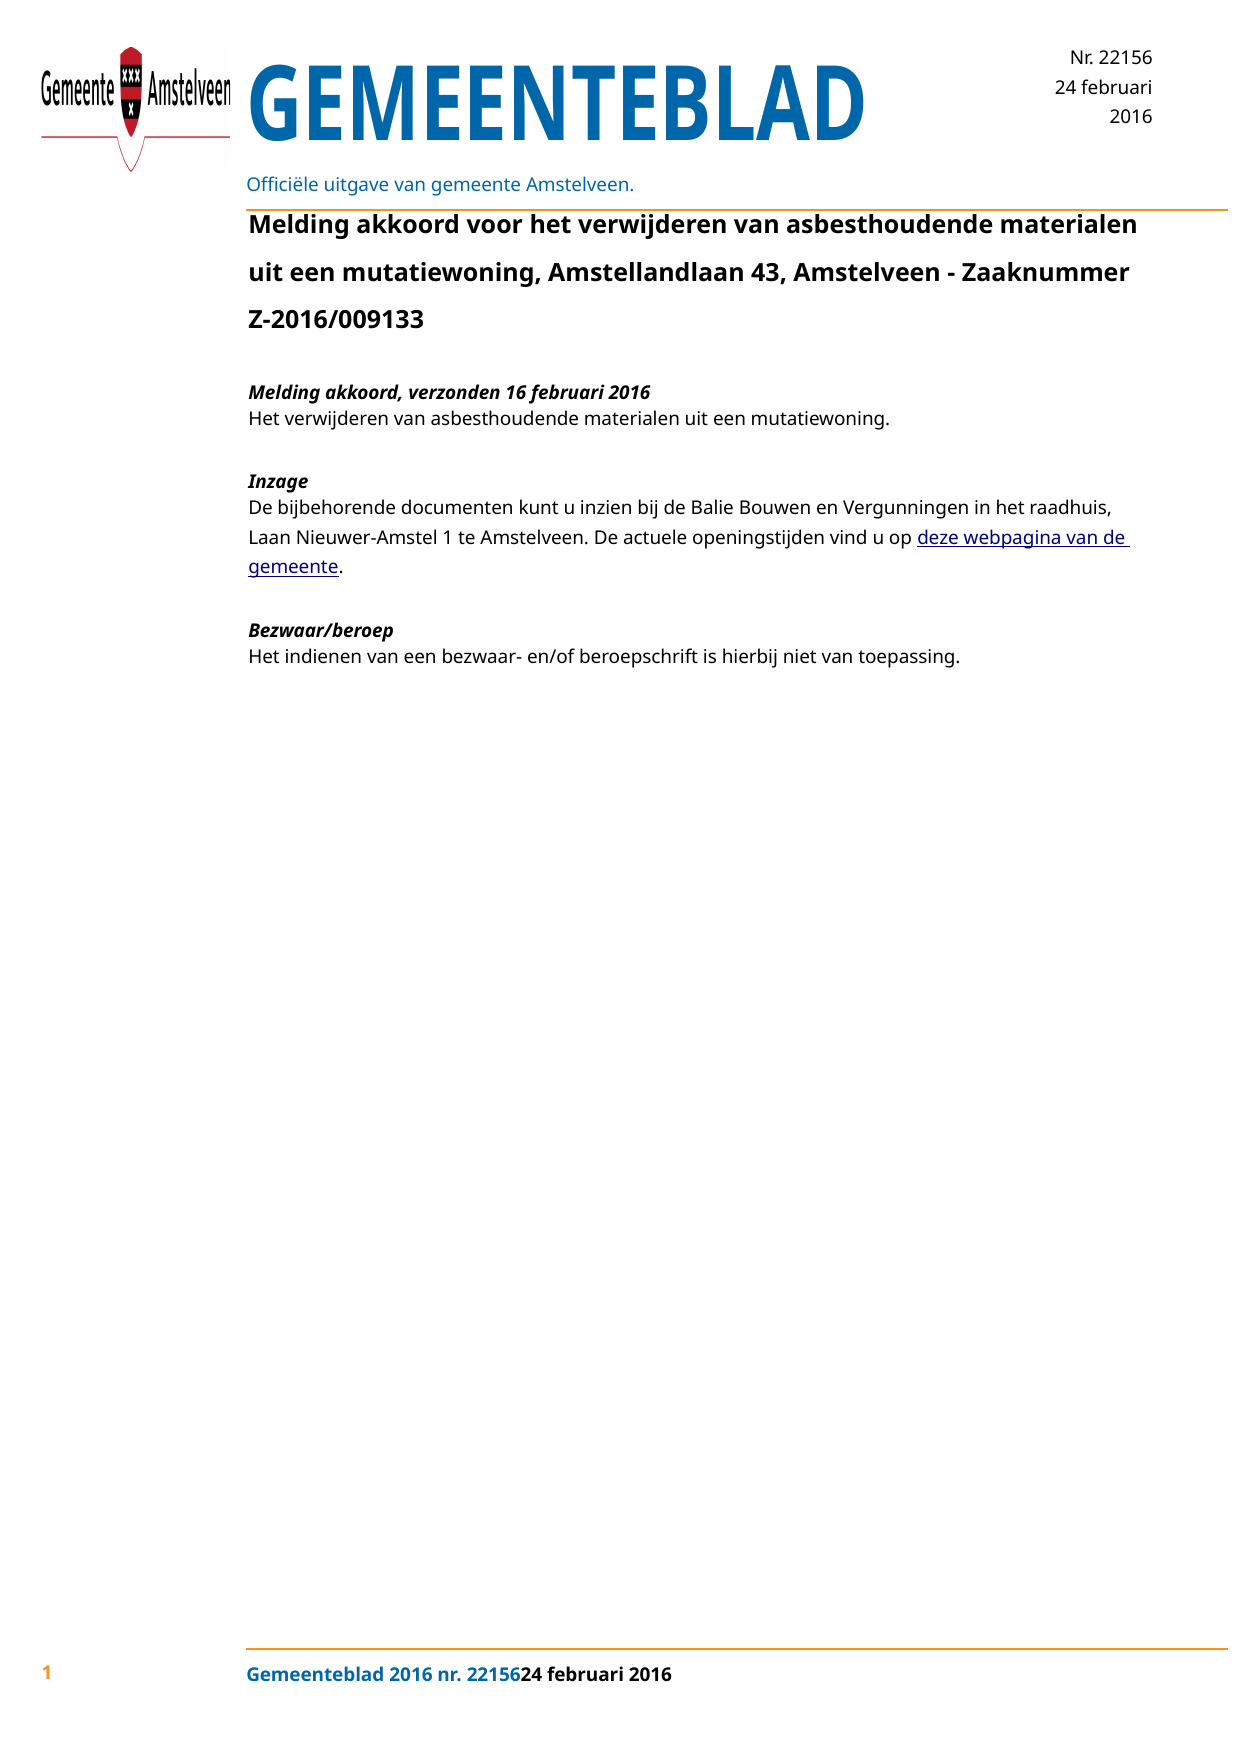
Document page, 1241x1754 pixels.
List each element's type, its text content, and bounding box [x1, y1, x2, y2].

picture [41, 47, 231, 172]
text Melding akkoord voor het verwijderen van asbesthoudende materialen uit een mutatiewoning, Amstellandlaan 43, Amstelveen - Zaaknummer Z-2016/009133 [248, 211, 1152, 336]
text Het verwijderen van asbesthoudende materialen uit een mutatiewoning. [248, 405, 1152, 431]
text Melding akkoord, verzonden 16 februari 2016 [248, 379, 1152, 405]
text Inzage [248, 469, 1152, 494]
text De bijbehorende documenten kunt u inzien bij de Balie Bouwen en Vergunningen in het raadhuis, Laan Nieuwer-Amstel 1 te Amstelveen. De actuele openingstijden vind u op deze webpagina van de gemeente. [248, 494, 1152, 579]
text Het indienen van een bezwaar- en/of beroepschrift is hierbij niet van toepassing. [248, 643, 1152, 669]
text Bezwaar/beroep [248, 618, 1152, 643]
